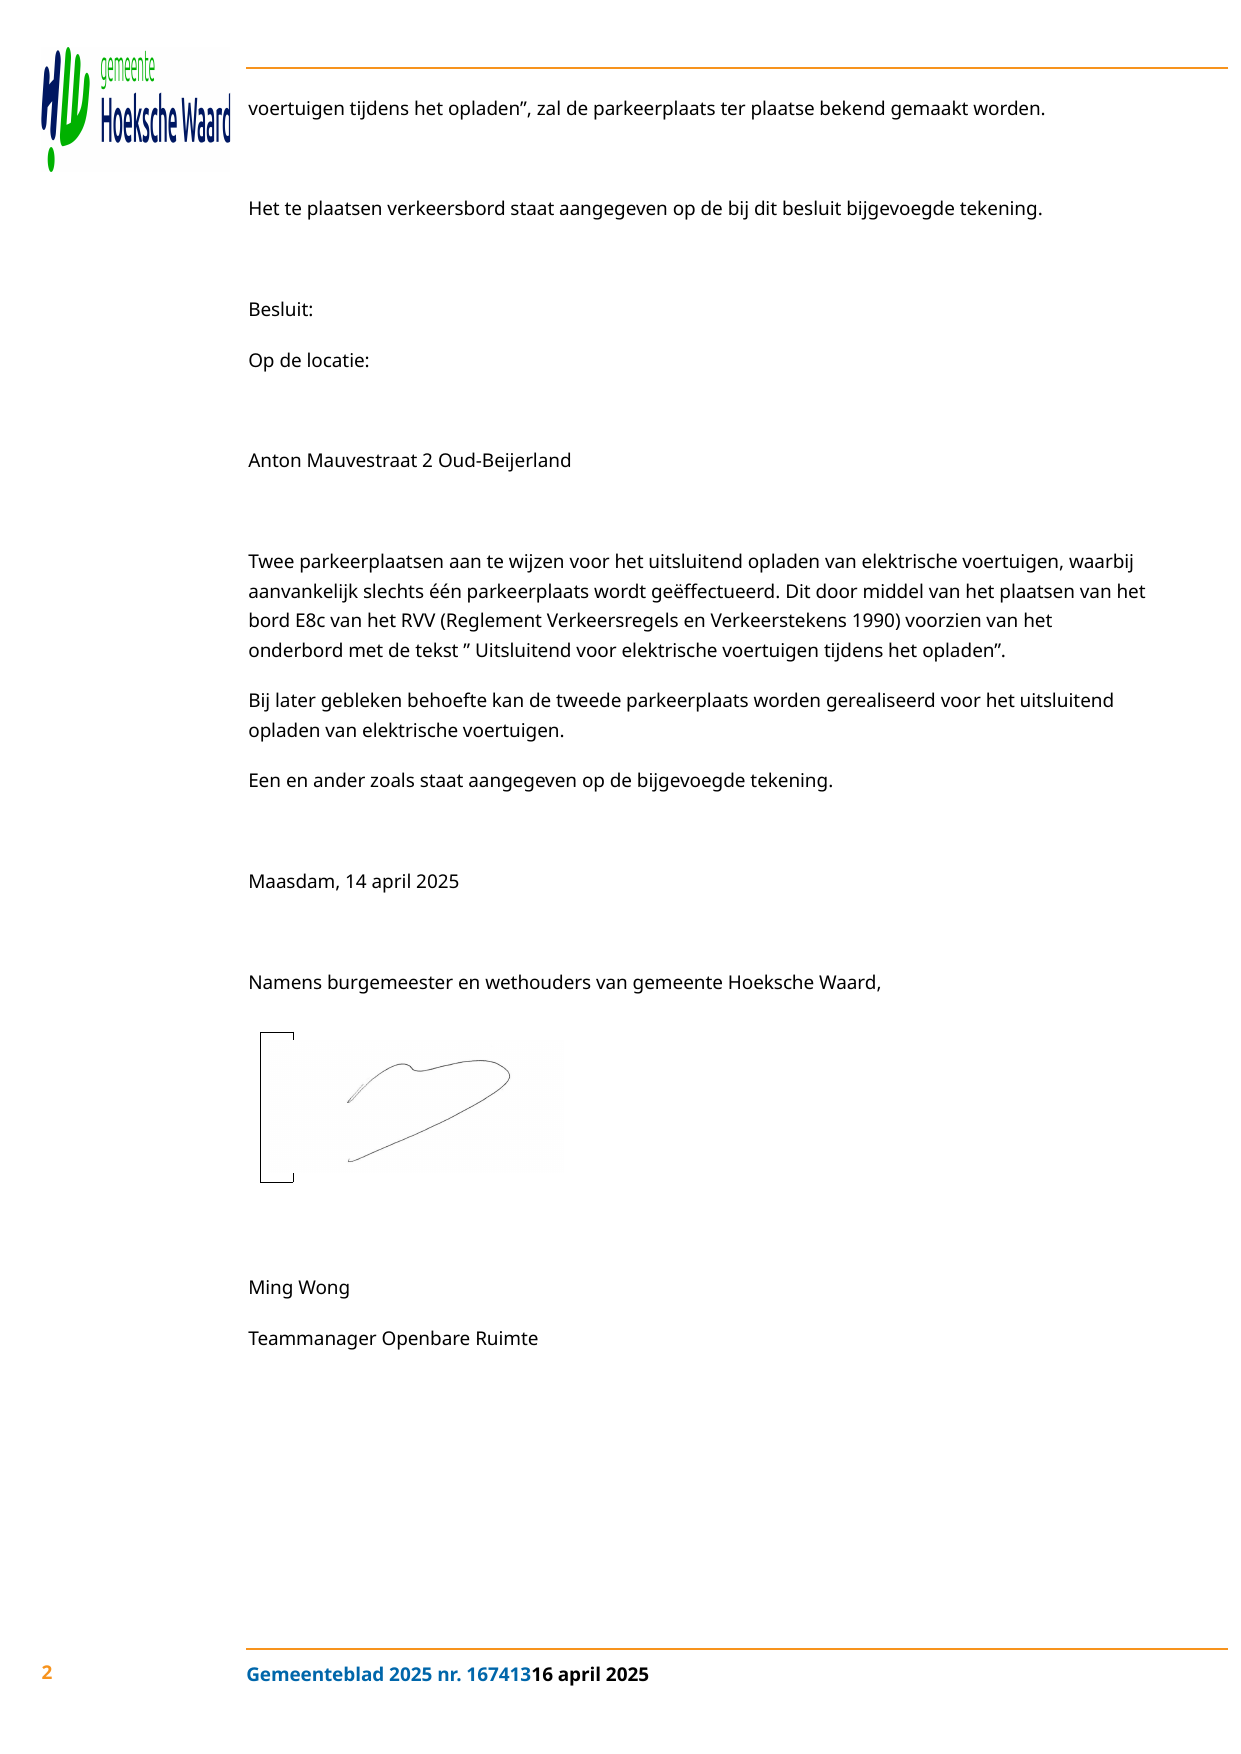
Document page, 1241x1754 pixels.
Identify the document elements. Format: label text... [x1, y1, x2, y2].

text Het te plaatsen verkeersbord staat aangegeven op de bij dit besluit bijgevoegde tekening. [248, 196, 1152, 221]
text Op de locatie: [248, 347, 1152, 373]
text Maasdam, 14 april 2025 [248, 868, 1152, 894]
picture [268, 1040, 565, 1173]
text Een en ander zoals staat aangegeven op de bijgevoegde tekening. [248, 768, 1152, 793]
text Besluit: [248, 296, 1152, 322]
picture [41, 47, 231, 172]
text Bij later gebleken behoefte kan de tweede parkeerplaats worden gerealiseerd voor het uitsluitend opladen van elektrische voertuigen. [248, 688, 1152, 743]
text Twee parkeerplaatsen aan te wijzen voor het uitsluitend opladen van elektrische voertuigen, waarbij aanvankelijk slechts één parkeerplaats wordt geëffectueerd. Dit door middel van het plaatsen van het bord E8c van het RVV (Reglement Verkeersregels en Verkeerstekens 1990) voorzien van het onderbord met de tekst ” Uitsluitend voor elektrische voertuigen tijdens het opladen”. [248, 548, 1152, 663]
text Namens burgemeester en wethouders van gemeente Hoeksche Waard, [248, 969, 1152, 995]
text Teammanager Openbare Ruimte [248, 1325, 1152, 1351]
text Anton Mauvestraat 2 Oud-Beijerland [248, 448, 1152, 473]
text Ming Wong [248, 1274, 1152, 1300]
text voertuigen tijdens het opladen”, zal de parkeerplaats ter plaatse bekend gemaakt worden. [248, 95, 1152, 121]
